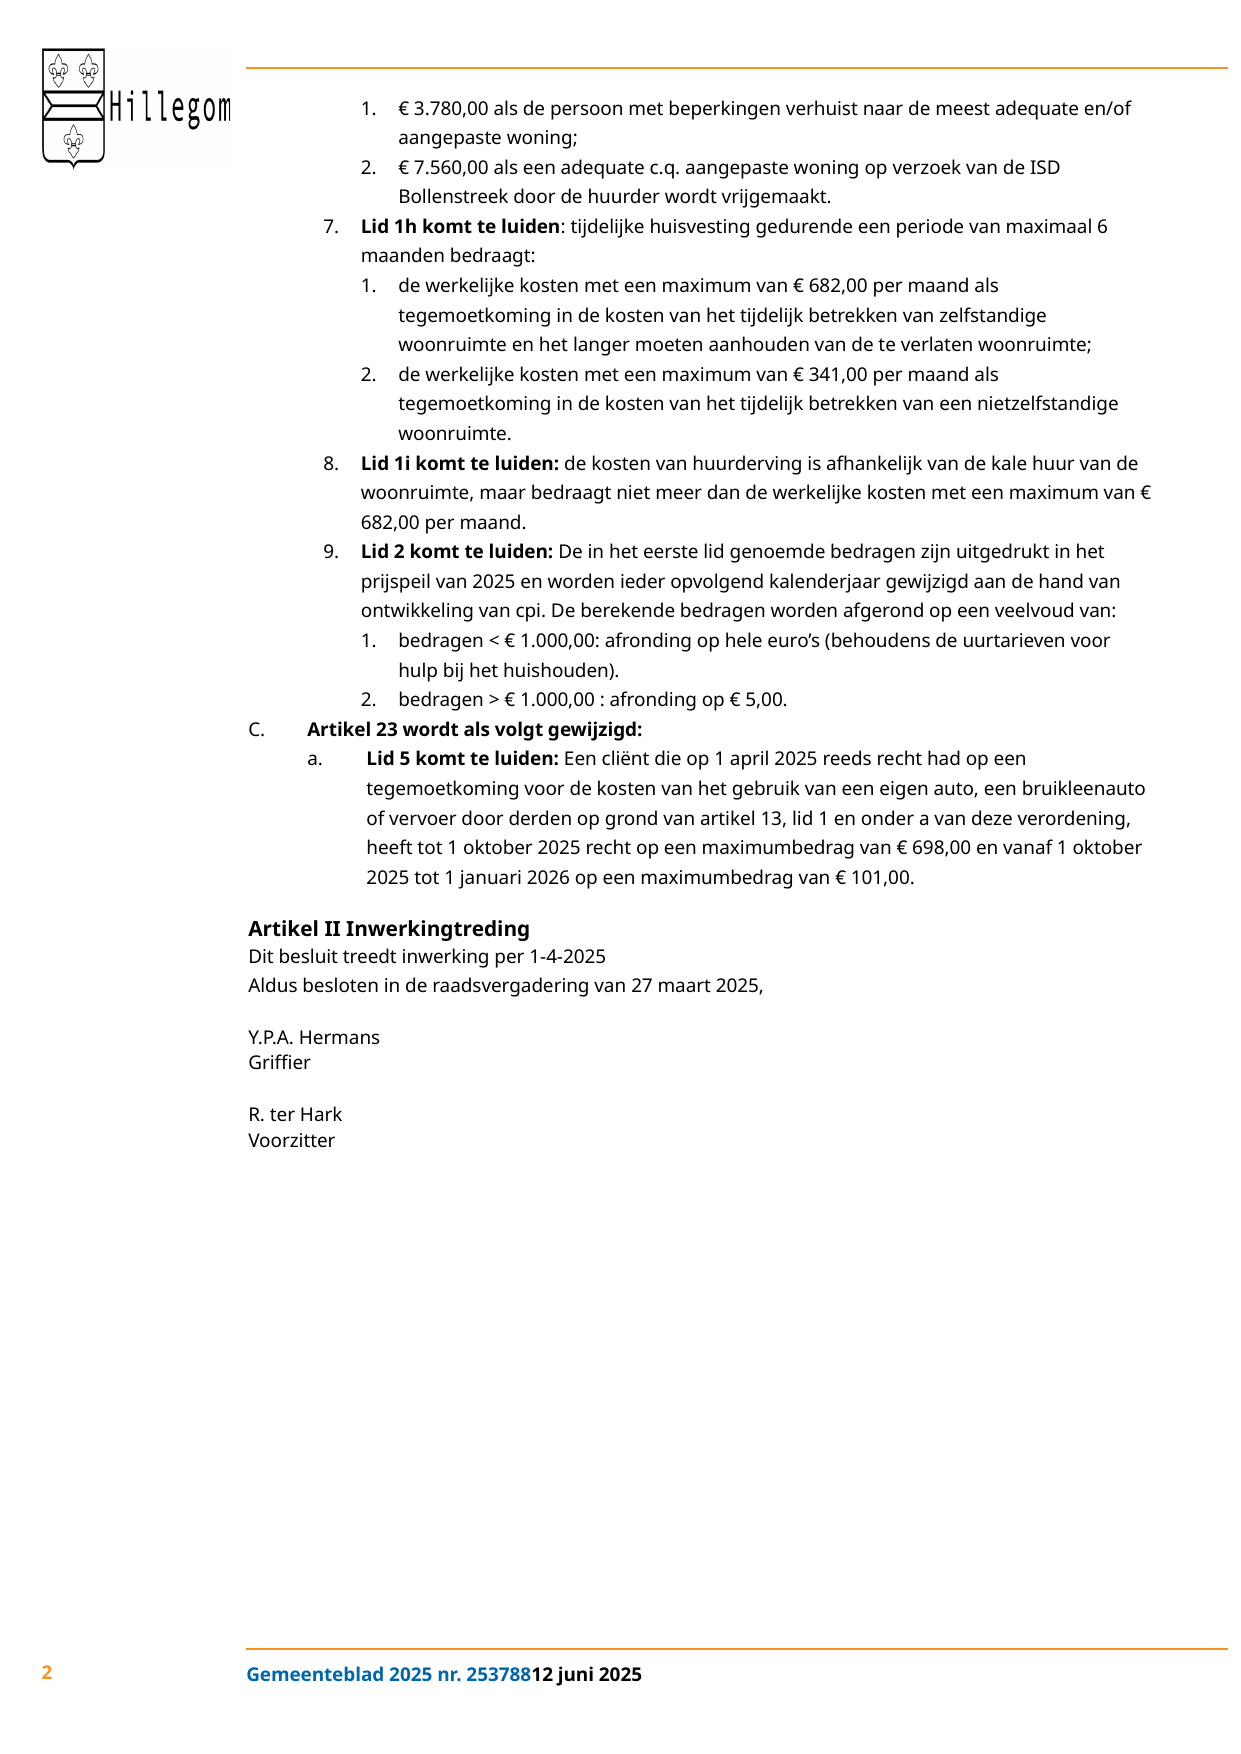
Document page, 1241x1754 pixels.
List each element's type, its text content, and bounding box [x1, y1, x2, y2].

text Y.P.A. Hermans [248, 1024, 1152, 1049]
list € 3.780,00 als de persoon met beperkingen verhuist naar de meest adequate en/of aangepaste woning; [361, 95, 1152, 150]
list de werkelijke kosten met een maximum van € 341,00 per maand als tegemoetkoming in de kosten van het tijdelijk betrekken van een nietzelfstandige woonruimte. [361, 361, 1152, 446]
text R. ter Hark [248, 1101, 1152, 1127]
text Artikel II Inwerkingtreding [248, 914, 1152, 943]
list Artikel 23 wordt als volgt gewijzigd: [248, 716, 1152, 742]
list Lid 1i komt te luiden: de kosten van huurderving is afhankelijk van de kale huur van de woonruimte, maar bedraagt niet meer dan de werkelijke kosten met een maximum van € 682,00 per maand. [323, 450, 1152, 535]
list bedragen > € 1.000,00 : afronding op € 5,00. [361, 686, 1152, 712]
text Dit besluit treedt inwerking per 1-4-2025 [248, 943, 1152, 968]
list Lid 2 komt te luiden: De in het eerste lid genoemde bedragen zijn uitgedrukt in het prijspeil van 2025 en worden ieder opvolgend kalenderjaar gewijzigd aan de hand van ontwikkeling van cpi. De berekende bedragen worden afgerond op een veelvoud van: [323, 538, 1152, 623]
list bedragen < € 1.000,00: afronding op hele euro’s (behoudens de uurtarieven voor hulp bij het huishouden). [361, 627, 1152, 683]
text Griffier [248, 1049, 1152, 1075]
list de werkelijke kosten met een maximum van € 682,00 per maand als tegemoetkoming in de kosten van het tijdelijk betrekken van zelfstandige woonruimte en het langer moeten aanhouden van de te verlaten woonruimte; [361, 272, 1152, 357]
list € 7.560,00 als een adequate c.q. aangepaste woning op verzoek van de ISD Bollenstreek door de huurder wordt vrijgemaakt. [361, 154, 1152, 209]
list Lid 1h komt te luiden: tijdelijke huisvesting gedurende een periode van maximaal 6 maanden bedraagt: [323, 213, 1152, 268]
text Aldus besloten in de raadsvergadering van 27 maart 2025, [248, 972, 1152, 998]
picture [41, 47, 231, 172]
text Voorzitter [248, 1127, 1152, 1152]
list Lid 5 komt te luiden: Een cliënt die op 1 april 2025 reeds recht had op een tegemoetkoming voor de kosten van het gebruik van een eigen auto, een bruikleenauto of vervoer door derden op grond van artikel 13, lid 1 en onder a van deze verordening, heeft tot 1 oktober 2025 recht op een maximumbedrag van € 698,00 en vanaf 1 oktober 2025 tot 1 januari 2026 op een maximumbedrag van € 101,00. [307, 746, 1152, 890]
